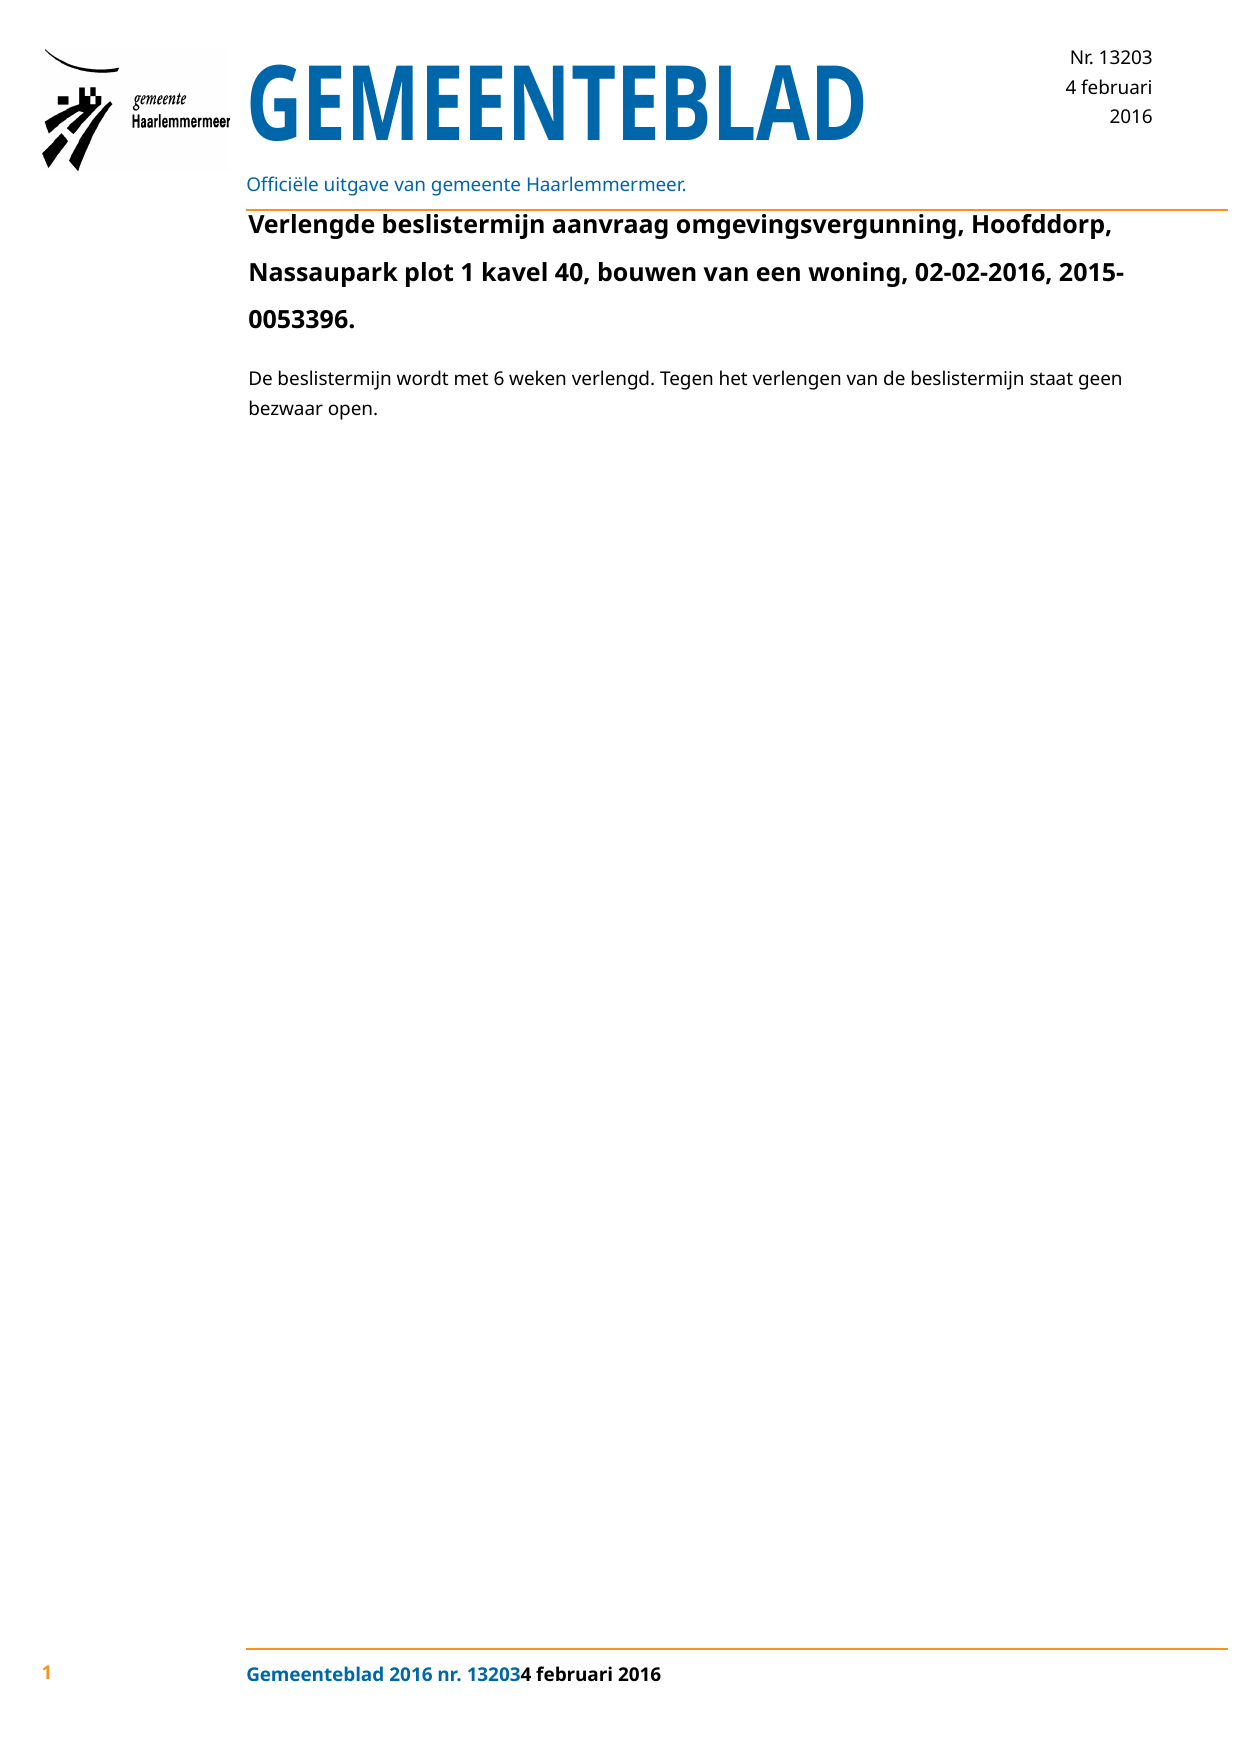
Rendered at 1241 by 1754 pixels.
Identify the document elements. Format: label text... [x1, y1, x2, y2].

text De beslistermijn wordt met 6 weken verlengd. Tegen het verlengen van de beslistermijn staat geen bezwaar open. [248, 366, 1152, 421]
text Verlengde beslistermijn aanvraag omgevingsvergunning, Hoofddorp, Nassaupark plot 1 kavel 40, bouwen van een woning, 02-02-2016, 2015-0053396. [248, 211, 1152, 336]
picture [41, 47, 231, 172]
